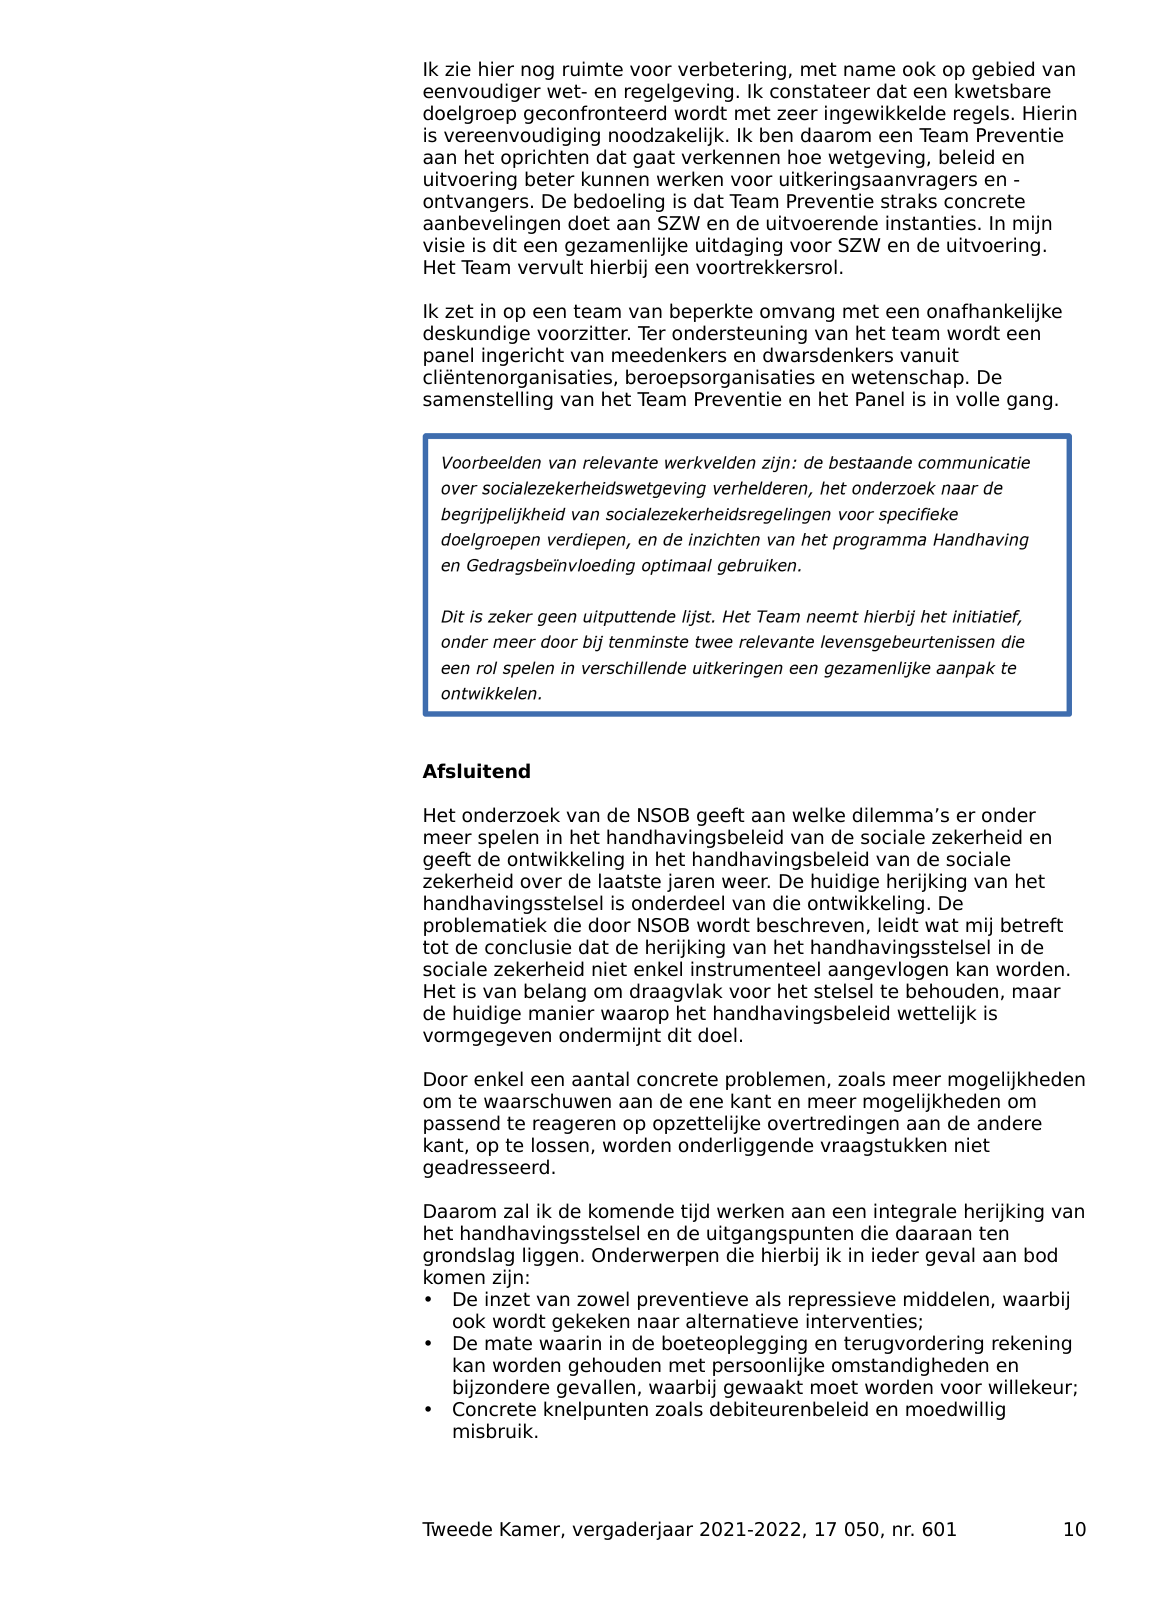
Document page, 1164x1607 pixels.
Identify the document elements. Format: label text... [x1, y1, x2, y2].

text Ik zie hier nog ruimte voor verbetering, met name ook op gebied van eenvoudiger wet- en regelgeving. Ik constateer dat een kwetsbare doelgroep geconfronteerd wordt met zeer ingewikkelde regels. Hierin is vereenvoudiging noodzakelijk. Ik ben daarom een Team Preventie aan het oprichten dat gaat verkennen hoe wetgeving, beleid en uitvoering beter kunnen werken voor uitkeringsaanvragers en -ontvangers. De bedoeling is dat Team Preventie straks concrete aanbevelingen doet aan SZW en de uitvoerende instanties. In mijn visie is dit een gezamenlijke uitdaging voor SZW en de uitvoering. Het Team vervult hierbij een voortrekkersrol. [422, 59, 1087, 279]
text • De inzet van zowel preventieve als repressieve middelen, waarbij ook wordt gekeken naar alternatieve interventies; [422, 1289, 1087, 1333]
text • Concrete knelpunten zoals debiteurenbeleid en moedwillig misbruik. [422, 1399, 1087, 1443]
text Door enkel een aantal concrete problemen, zoals meer mogelijkheden om te waarschuwen aan de ene kant en meer mogelijkheden om passend te reageren op opzettelijke overtredingen aan de andere kant, op te lossen, worden onderliggende vraagstukken niet geadresseerd. [422, 1069, 1087, 1179]
text Daarom zal ik de komende tijd werken aan een integrale herijking van het handhavingsstelsel en de uitgangspunten die daaraan ten grondslag liggen. Onderwerpen die hierbij ik in ieder geval aan bod komen zijn: [422, 1201, 1087, 1289]
text Ik zet in op een team van beperkte omvang met een onafhankelijke deskundige voorzitter. Ter ondersteuning van het team wordt een panel ingericht van meedenkers en dwarsdenkers vanuit cliëntenorganisaties, beroepsorganisaties en wetenschap. De samenstelling van het Team Preventie en het Panel is in volle gang. [422, 301, 1087, 411]
subtitle Afsluitend [422, 761, 1087, 783]
text Het onderzoek van de NSOB geeft aan welke dilemma’s er onder meer spelen in het handhavingsbeleid van de sociale zekerheid en geeft de ontwikkeling in het handhavingsbeleid van de sociale zekerheid over de laatste jaren weer. De huidige herijking van het handhavingsstelsel is onderdeel van die ontwikkeling. De problematiek die door NSOB wordt beschreven, leidt wat mij betreft tot de conclusie dat de herijking van het handhavingsstelsel in de sociale zekerheid niet enkel instrumenteel aangevlogen kan worden. Het is van belang om draagvlak voor het stelsel te behouden, maar de huidige manier waarop het handhavingsbeleid wettelijk is vormgegeven ondermijnt dit doel. [422, 805, 1087, 1047]
text • De mate waarin in de boeteoplegging en terugvordering rekening kan worden gehouden met persoonlijke omstandigheden en bijzondere gevallen, waarbij gewaakt moet worden voor willekeur; [422, 1333, 1087, 1399]
picture [422, 433, 1072, 717]
